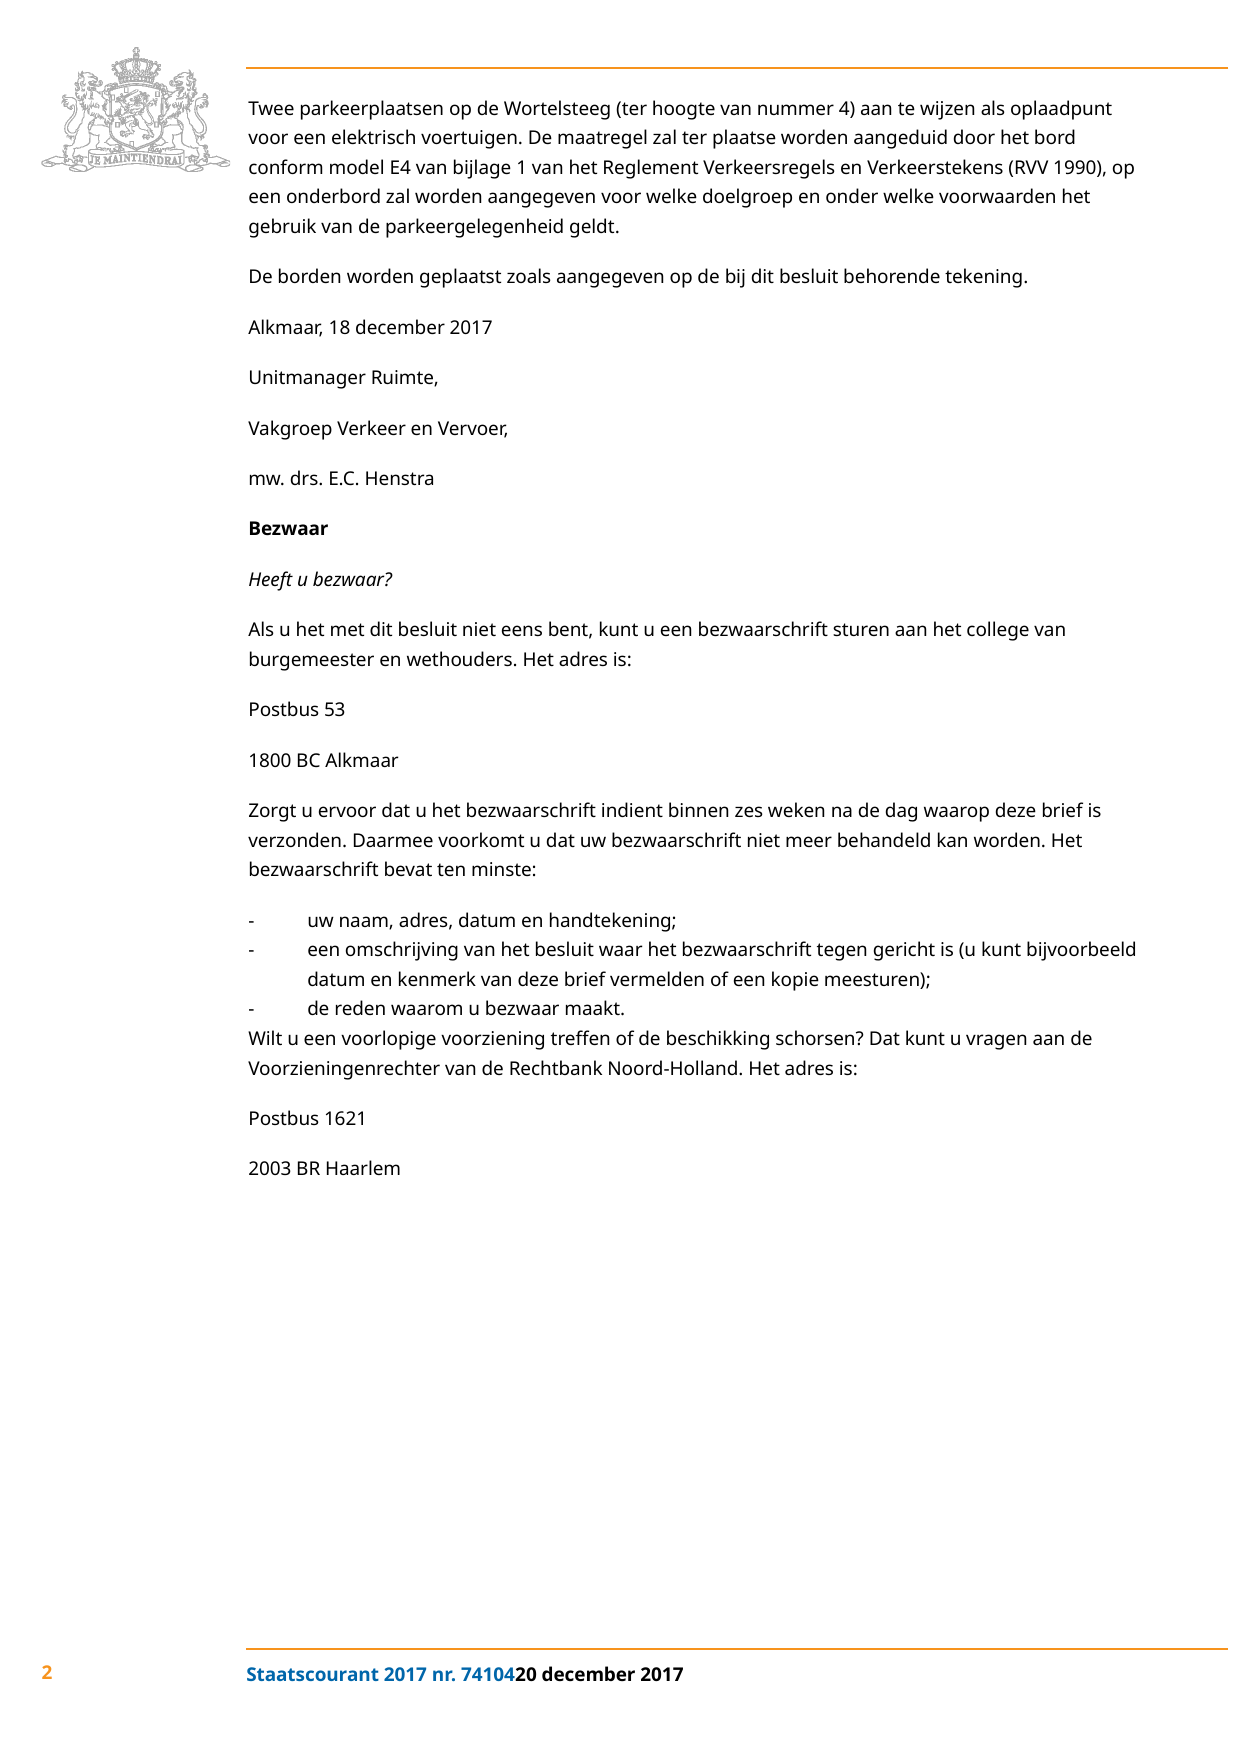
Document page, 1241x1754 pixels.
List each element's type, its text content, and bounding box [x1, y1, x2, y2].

text Als u het met dit besluit niet eens bent, kunt u een bezwaarschrift sturen aan het college van burgemeester en wethouders. Het adres is: [248, 616, 1152, 672]
text Wilt u een voorlopige voorziening treffen of de beschikking schorsen? Dat kunt u vragen aan de Voorzieningenrechter van de Rechtbank Noord-Holland. Het adres is: [248, 1025, 1152, 1081]
text 2003 BR Haarlem [248, 1156, 1152, 1181]
text Vakgroep Verkeer en Vervoer, [248, 415, 1152, 441]
text Unitmanager Ruimte, [248, 364, 1152, 390]
text Postbus 1621 [248, 1105, 1152, 1131]
text 1800 BC Alkmaar [248, 747, 1152, 773]
text Postbus 53 [248, 696, 1152, 722]
text Bezwaar [248, 516, 1152, 541]
list de reden waarom u bezwaar maakt. [248, 996, 1152, 1021]
text Zorgt u ervoor dat u het bezwaarschrift indient binnen zes weken na de dag waarop deze brief is verzonden. Daarmee voorkomt u dat uw bezwaarschrift niet meer behandeld kan worden. Het bezwaarschrift bevat ten minste: [248, 797, 1152, 882]
text mw. drs. E.C. Henstra [248, 465, 1152, 491]
text Twee parkeerplaatsen op de Wortelsteeg (ter hoogte van nummer 4) aan te wijzen als oplaadpunt voor een elektrisch voertuigen. De maatregel zal ter plaatse worden aangeduid door het bord conform model E4 van bijlage 1 van het Reglement Verkeersregels en Verkeerstekens (RVV 1990), op een onderbord zal worden aangegeven voor welke doelgroep en onder welke voorwaarden het gebruik van de parkeergelegenheid geldt. [248, 95, 1152, 239]
picture [41, 47, 231, 172]
text De borden worden geplaatst zoals aangegeven op de bij dit besluit behorende tekening. [248, 263, 1152, 289]
text Heeft u bezwaar? [248, 566, 1152, 592]
list een omschrijving van het besluit waar het bezwaarschrift tegen gericht is (u kunt bijvoorbeeld datum en kenmerk van deze brief vermelden of een kopie meesturen); [248, 936, 1152, 992]
list uw naam, adres, datum en handtekening; [248, 907, 1152, 933]
text Alkmaar, 18 december 2017 [248, 314, 1152, 340]
